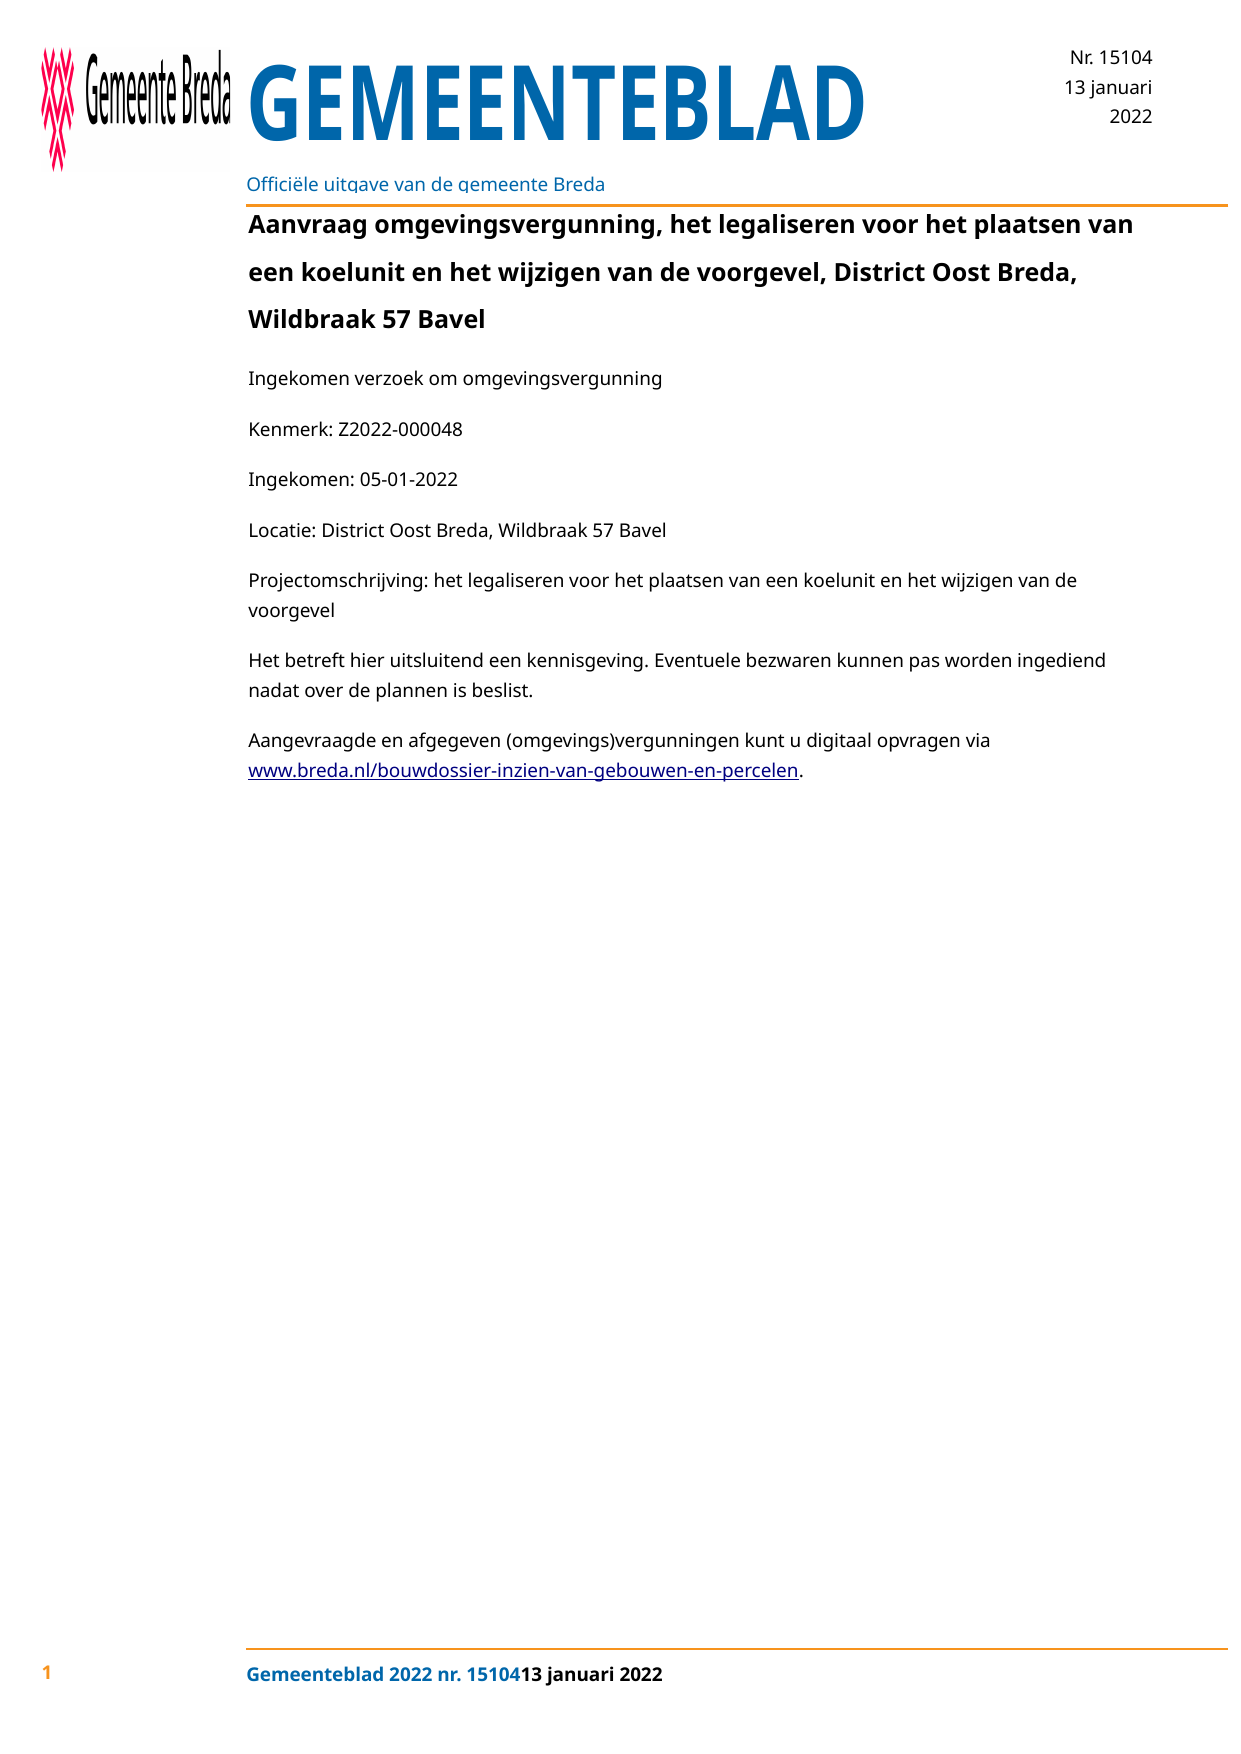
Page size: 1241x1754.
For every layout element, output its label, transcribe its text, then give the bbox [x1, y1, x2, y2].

text Ingekomen verzoek om omgevingsvergunning [248, 366, 1152, 391]
text Projectomschrijving: het legaliseren voor het plaatsen van een koelunit en het wijzigen van de voorgevel [248, 567, 1152, 622]
text Het betreft hier uitsluitend een kennisgeving. Eventuele bezwaren kunnen pas worden ingediend nadat over de plannen is beslist. [248, 647, 1152, 702]
picture [41, 47, 231, 172]
text Aangevraagde en afgegeven (omgevings)vergunningen kunt u digitaal opvragen via www.breda.nl/bouwdossier-inzien-van-gebouwen-en-percelen. [248, 727, 1152, 782]
text Aanvraag omgevingsvergunning, het legaliseren voor het plaatsen van een koelunit en het wijzigen van de voorgevel, District Oost Breda, Wildbraak 57 Bavel [248, 207, 1152, 336]
text Ingekomen: 05-01-2022 [248, 466, 1152, 492]
text Kenmerk: Z2022-000048 [248, 416, 1152, 442]
text Locatie: District Oost Breda, Wildbraak 57 Bavel [248, 517, 1152, 542]
